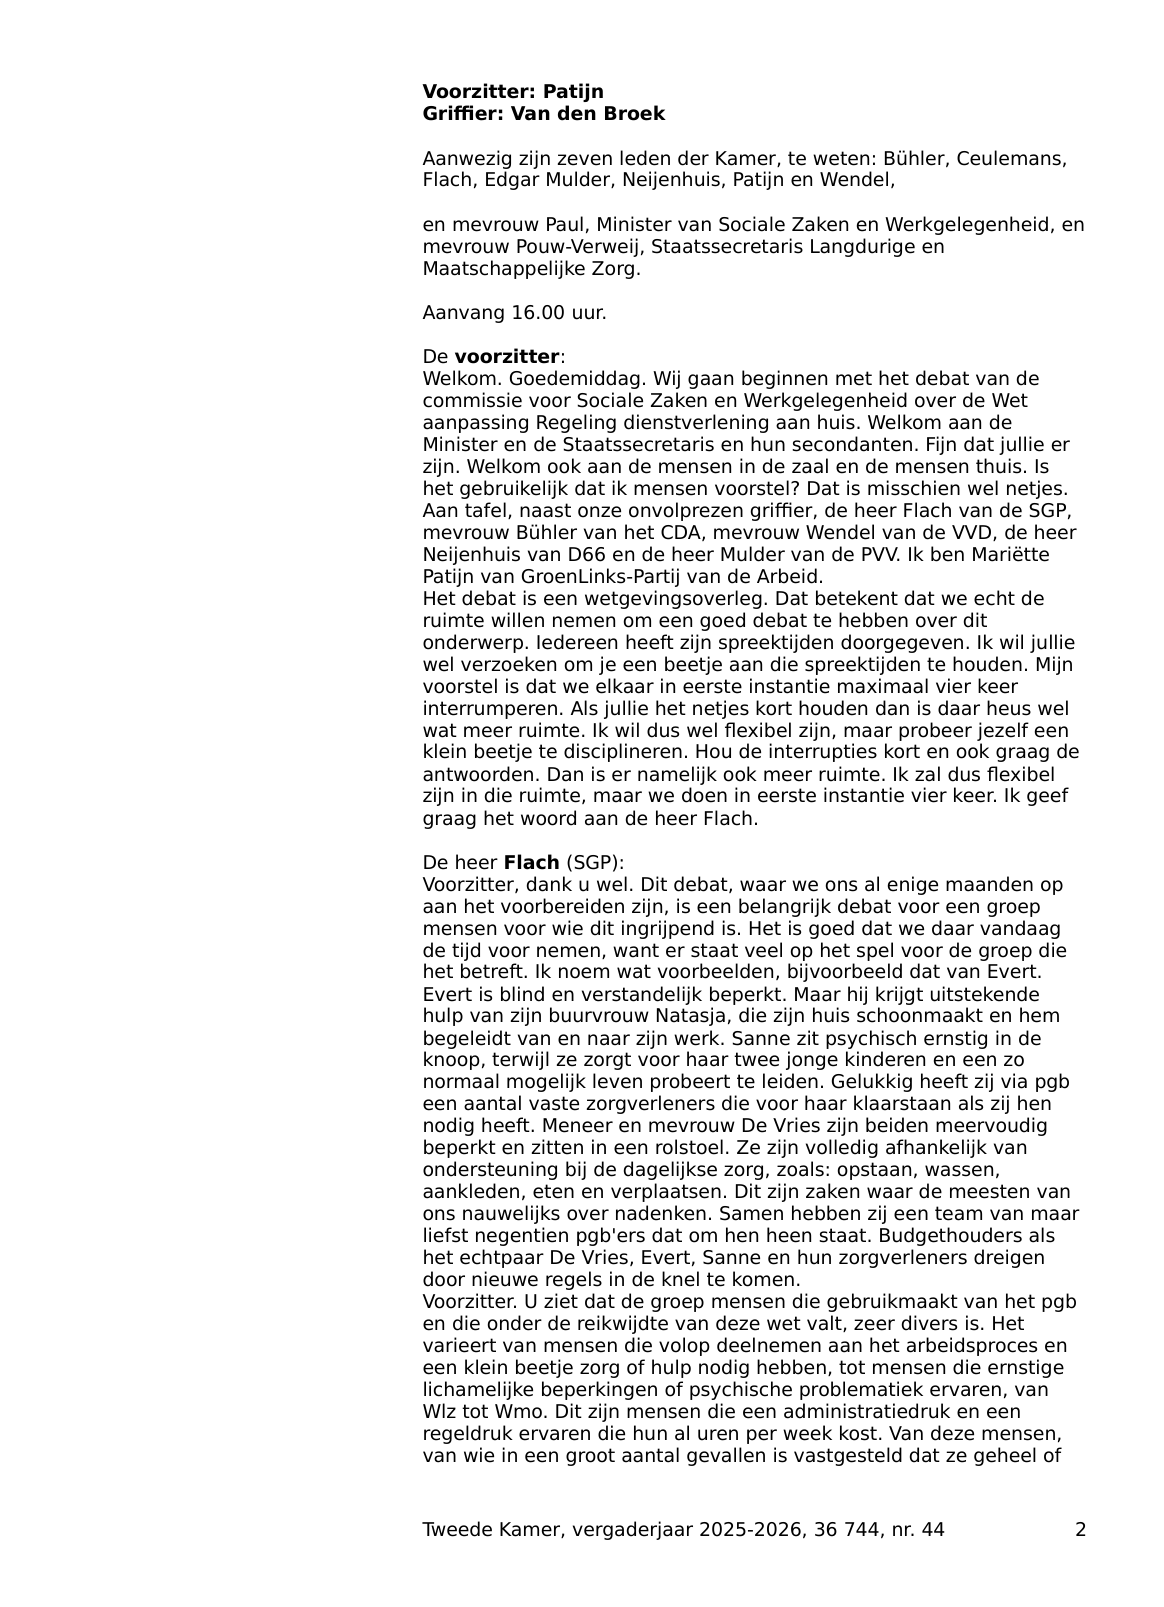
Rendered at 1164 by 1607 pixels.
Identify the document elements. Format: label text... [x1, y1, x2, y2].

text De voorzitter: [422, 346, 1087, 368]
text Voorzitter. U ziet dat de groep mensen die gebruikmaakt van het pgb en die onder de reikwijdte van deze wet valt, zeer divers is. Het varieert van mensen die volop deelnemen aan het arbeidsproces en een klein beetje zorg of hulp nodig hebben, tot mensen die ernstige lichamelijke beperkingen of psychische problematiek ervaren, van Wlz tot Wmo. Dit zijn mensen die een administratiedruk en een regeldruk ervaren die hun al uren per week kost. Van deze mensen, van wie in een groot aantal gevallen is vastgesteld dat ze geheel of [422, 1291, 1087, 1467]
text Voorzitter, dank u wel. Dit debat, waar we ons al enige maanden op aan het voorbereiden zijn, is een belangrijk debat voor een groep mensen voor wie dit ingrijpend is. Het is goed dat we daar vandaag de tijd voor nemen, want er staat veel op het spel voor de groep die het betreft. Ik noem wat voorbeelden, bijvoorbeeld dat van Evert. Evert is blind en verstandelijk beperkt. Maar hij krijgt uitstekende hulp van zijn buurvrouw Natasja, die zijn huis schoonmaakt en hem begeleidt van en naar zijn werk. Sanne zit psychisch ernstig in de knoop, terwijl ze zorgt voor haar twee jonge kinderen en een zo normaal mogelijk leven probeert te leiden. Gelukkig heeft zij via pgb een aantal vaste zorgverleners die voor haar klaarstaan als zij hen nodig heeft. Meneer en mevrouw De Vries zijn beiden meervoudig beperkt en zitten in een rolstoel. Ze zijn volledig afhankelijk van ondersteuning bij de dagelijkse zorg, zoals: opstaan, wassen, aankleden, eten en verplaatsen. Dit zijn zaken waar de meesten van ons nauwelijks over nadenken. Samen hebben zij een team van maar liefst negentien pgb'ers dat om hen heen staat. Budgethouders als het echtpaar De Vries, Evert, Sanne en hun zorgverleners dreigen door nieuwe regels in de knel te komen. [422, 873, 1087, 1291]
text Aanvang 16.00 uur. [422, 302, 1087, 324]
text Voorzitter: Patijn [422, 81, 1087, 103]
text Het debat is een wetgevingsoverleg. Dat betekent dat we echt de ruimte willen nemen om een goed debat te hebben over dit onderwerp. Iedereen heeft zijn spreektijden doorgegeven. Ik wil jullie wel verzoeken om je een beetje aan die spreektijden te houden. Mijn voorstel is dat we elkaar in eerste instantie maximaal vier keer interrumperen. Als jullie het netjes kort houden dan is daar heus wel wat meer ruimte. Ik wil dus wel flexibel zijn, maar probeer jezelf een klein beetje te disciplineren. Hou de interrupties kort en ook graag de antwoorden. Dan is er namelijk ook meer ruimte. Ik zal dus flexibel zijn in die ruimte, maar we doen in eerste instantie vier keer. Ik geef graag het woord aan de heer Flach. [422, 588, 1087, 829]
text Griffier: Van den Broek [422, 103, 1087, 125]
text Aanwezig zijn zeven leden der Kamer, te weten: Bühler, Ceulemans, Flach, Edgar Mulder, Neijenhuis, Patijn en Wendel, [422, 147, 1087, 191]
text De heer Flach (SGP): [422, 852, 1087, 873]
text Welkom. Goedemiddag. Wij gaan beginnen met het debat van de commissie voor Sociale Zaken en Werkgelegenheid over de Wet aanpassing Regeling dienstverlening aan huis. Welkom aan de Minister en de Staatssecretaris en hun secondanten. Fijn dat jullie er zijn. Welkom ook aan de mensen in de zaal en de mensen thuis. Is het gebruikelijk dat ik mensen voorstel? Dat is misschien wel netjes. Aan tafel, naast onze onvolprezen griffier, de heer Flach van de SGP, mevrouw Bühler van het CDA, mevrouw Wendel van de VVD, de heer Neijenhuis van D66 en de heer Mulder van de PVV. Ik ben Mariëtte Patijn van GroenLinks-Partij van de Arbeid. [422, 368, 1087, 588]
text en mevrouw Paul, Minister van Sociale Zaken en Werkgelegenheid, en mevrouw Pouw-Verweij, Staatssecretaris Langdurige en Maatschappelijke Zorg. [422, 213, 1087, 279]
